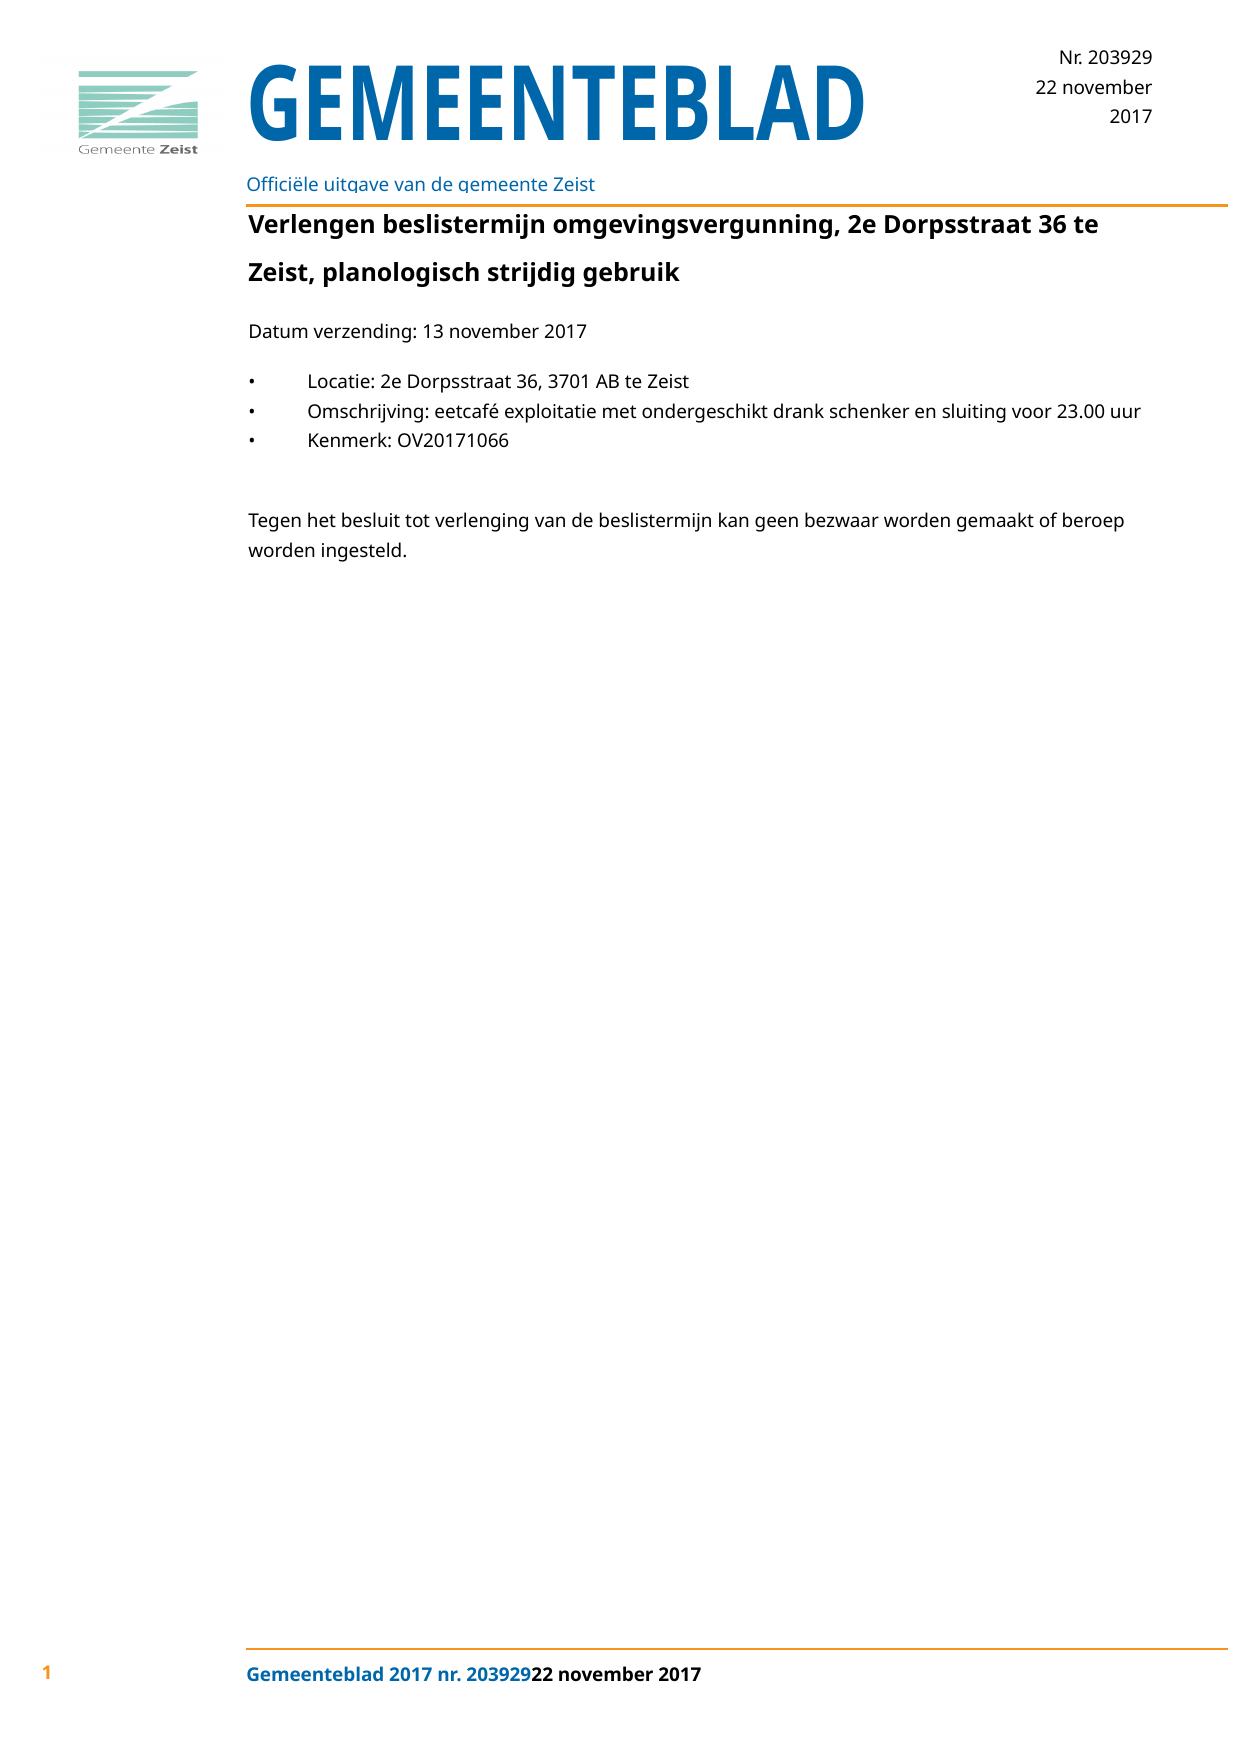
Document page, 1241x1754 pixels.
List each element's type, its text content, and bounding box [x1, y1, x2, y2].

list Kenmerk: OV20171066 [248, 427, 1152, 453]
list Omschrijving: eetcafé exploitatie met ondergeschikt drank schenker en sluiting voor 23.00 uur [248, 398, 1152, 424]
text Datum verzending: 13 november 2017 [248, 318, 1152, 344]
text Verlengen beslistermijn omgevingsvergunning, 2e Dorpsstraat 36 te Zeist, planologisch strijdig gebruik [248, 207, 1152, 288]
picture [41, 47, 231, 172]
list Locatie: 2e Dorpsstraat 36, 3701 AB te Zeist [248, 368, 1152, 394]
text Tegen het besluit tot verlenging van de beslistermijn kan geen bezwaar worden gemaakt of beroep worden ingesteld. [248, 507, 1152, 563]
